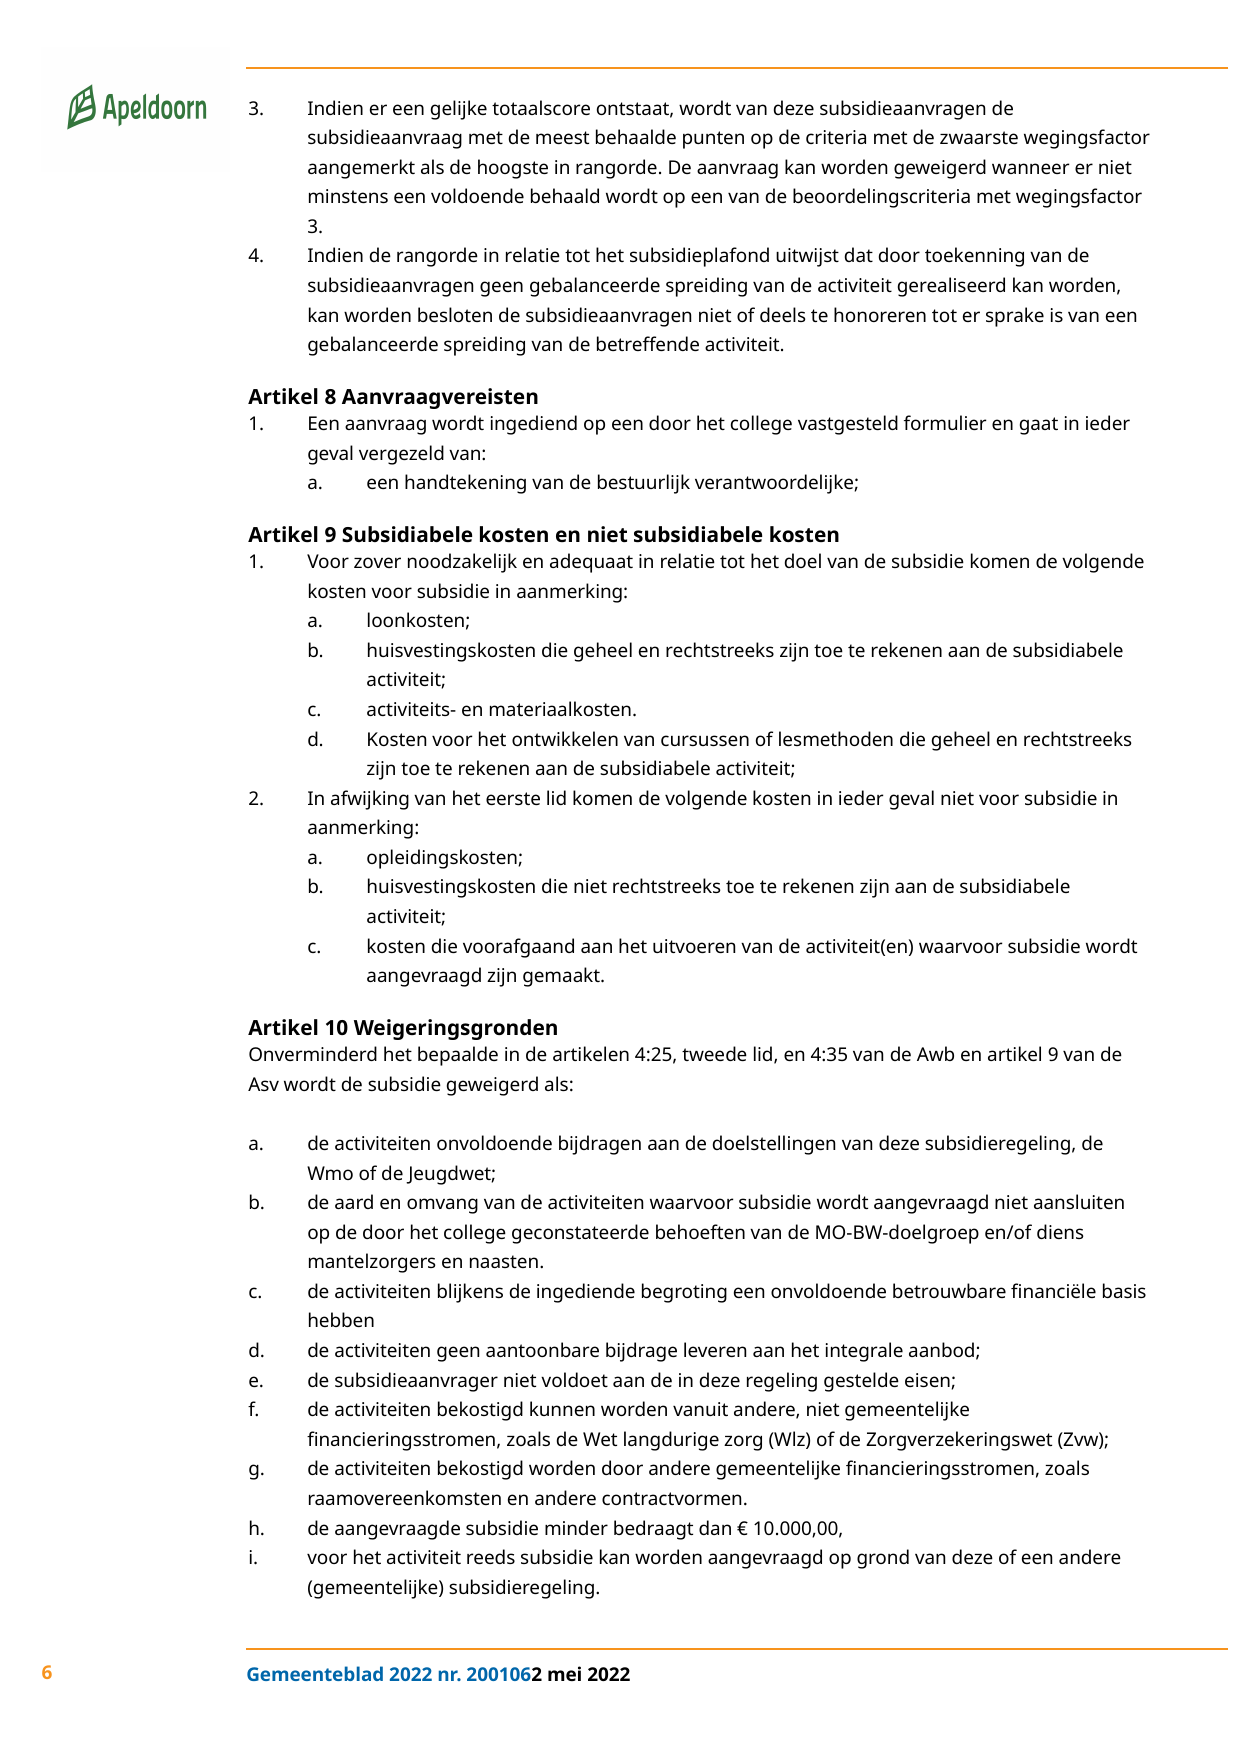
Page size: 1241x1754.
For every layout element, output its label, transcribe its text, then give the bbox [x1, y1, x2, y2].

text Artikel 9 Subsidiabele kosten en niet subsidiabele kosten [248, 520, 1152, 548]
list loonkosten; [307, 607, 1152, 633]
list de activiteiten onvoldoende bijdragen aan de doelstellingen van deze subsidieregeling, de Wmo of de Jeugdwet; [248, 1130, 1152, 1185]
list opleidingskosten; [307, 844, 1152, 870]
text Artikel 10 Weigeringsgronden [248, 1013, 1152, 1041]
list de subsidieaanvrager niet voldoet aan de in deze regeling gestelde eisen; [248, 1367, 1152, 1392]
list de activiteiten blijkens de ingediende begroting een onvoldoende betrouwbare financiële basis hebben [248, 1278, 1152, 1333]
list huisvestingskosten die niet rechtstreeks toe te rekenen zijn aan de subsidiabele activiteit; [307, 874, 1152, 929]
list Een aanvraag wordt ingediend op een door het college vastgesteld formulier en gaat in ieder geval vergezeld van: [248, 410, 1152, 466]
text Artikel 8 Aanvraagvereisten [248, 382, 1152, 410]
list de aangevraagde subsidie minder bedraagt dan € 10.000,00, [248, 1515, 1152, 1540]
picture [41, 47, 231, 172]
list de activiteiten bekostigd kunnen worden vanuit andere, niet gemeentelijke financieringsstromen, zoals de Wet langdurige zorg (Wlz) of de Zorgverzekeringswet (Zvw); [248, 1396, 1152, 1452]
list de aard en omvang van de activiteiten waarvoor subsidie wordt aangevraagd niet aansluiten op de door het college geconstateerde behoeften van de MO-BW-doelgroep en/of diens mantelzorgers en naasten. [248, 1189, 1152, 1274]
list activiteits- en materiaalkosten. [307, 696, 1152, 722]
list een handtekening van de bestuurlijk verantwoordelijke; [307, 469, 1152, 495]
list voor het activiteit reeds subsidie kan worden aangevraagd op grond van deze of een andere (gemeentelijke) subsidieregeling. [248, 1544, 1152, 1599]
list de activiteiten geen aantoonbare bijdrage leveren aan het integrale aanbod; [248, 1337, 1152, 1363]
list Voor zover noodzakelijk en adequaat in relatie tot het doel van de subsidie komen de volgende kosten voor subsidie in aanmerking: [248, 548, 1152, 604]
list Indien de rangorde in relatie tot het subsidieplafond uitwijst dat door toekenning van de subsidieaanvragen geen gebalanceerde spreiding van de activiteit gerealiseerd kan worden, kan worden besloten de subsidieaanvragen niet of deels te honoreren tot er sprake is van een gebalanceerde spreiding van de betreffende activiteit. [248, 243, 1152, 357]
list de activiteiten bekostigd worden door andere gemeentelijke financieringsstromen, zoals raamovereenkomsten en andere contractvormen. [248, 1456, 1152, 1511]
text Onverminderd het bepaalde in de artikelen 4:25, tweede lid, en 4:35 van de Awb en artikel 9 van de Asv wordt de subsidie geweigerd als: [248, 1041, 1152, 1097]
list Kosten voor het ontwikkelen van cursussen of lesmethoden die geheel en rechtstreeks zijn toe te rekenen aan de subsidiabele activiteit; [307, 726, 1152, 781]
list Indien er een gelijke totaalscore ontstaat, wordt van deze subsidieaanvragen de subsidieaanvraag met de meest behaalde punten op de criteria met de zwaarste wegingsfactor aangemerkt als de hoogste in rangorde. De aanvraag kan worden geweigerd wanneer er niet minstens een voldoende behaald wordt op een van de beoordelingscriteria met wegingsfactor 3. [248, 95, 1152, 239]
list In afwijking van het eerste lid komen de volgende kosten in ieder geval niet voor subsidie in aanmerking: [248, 785, 1152, 840]
list huisvestingskosten die geheel en rechtstreeks zijn toe te rekenen aan de subsidiabele activiteit; [307, 637, 1152, 692]
list kosten die voorafgaand aan het uitvoeren van de activiteit(en) waarvoor subsidie wordt aangevraagd zijn gemaakt. [307, 933, 1152, 988]
